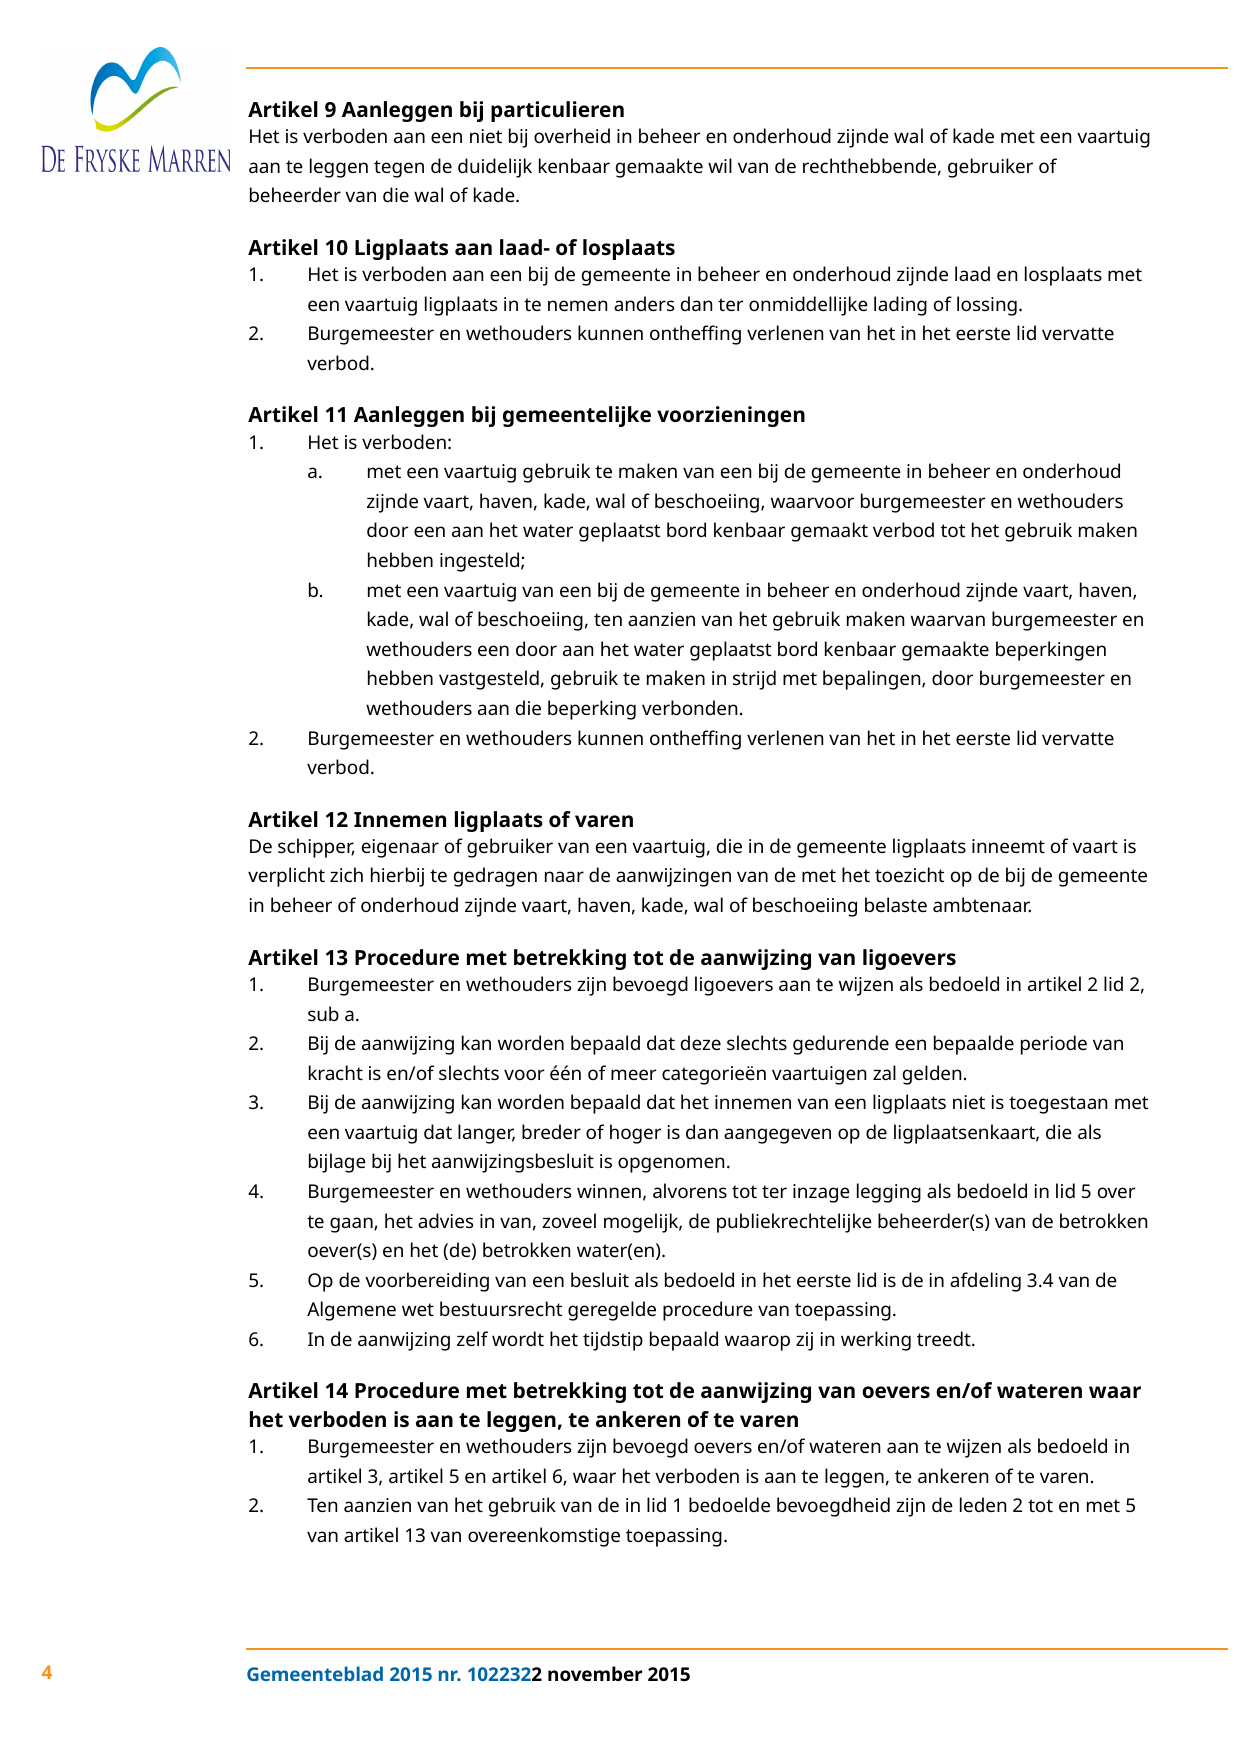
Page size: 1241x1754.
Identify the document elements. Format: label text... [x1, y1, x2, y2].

text Artikel 9 Aanleggen bij particulieren [248, 95, 1152, 123]
list Burgemeester en wethouders kunnen ontheffing verlenen van het in het eerste lid vervatte verbod. [248, 320, 1152, 376]
text Artikel 12 Innemen ligplaats of varen [248, 805, 1152, 833]
text De schipper, eigenaar of gebruiker van een vaartuig, die in de gemeente ligplaats inneemt of vaart is verplicht zich hierbij te gedragen naar de aanwijzingen van de met het toezicht op de bij de gemeente in beheer of onderhoud zijnde vaart, haven, kade, wal of beschoeiing belaste ambtenaar. [248, 833, 1152, 918]
text Artikel 13 Procedure met betrekking tot de aanwijzing van ligoevers [248, 943, 1152, 971]
list Bij de aanwijzing kan worden bepaald dat deze slechts gedurende een bepaalde periode van kracht is en/of slechts voor één of meer categorieën vaartuigen zal gelden. [248, 1030, 1152, 1086]
text Het is verboden aan een niet bij overheid in beheer en onderhoud zijnde wal of kade met een vaartuig aan te leggen tegen de duidelijk kenbaar gemaakte wil van de rechthebbende, gebruiker of beheerder van die wal of kade. [248, 123, 1152, 208]
list Op de voorbereiding van een besluit als bedoeld in het eerste lid is de in afdeling 3.4 van de Algemene wet bestuursrecht geregelde procedure van toepassing. [248, 1267, 1152, 1322]
list met een vaartuig van een bij de gemeente in beheer en onderhoud zijnde vaart, haven, kade, wal of beschoeiing, ten aanzien van het gebruik maken waarvan burgemeester en wethouders een door aan het water geplaatst bord kenbaar gemaakte beperkingen hebben vastgesteld, gebruik te maken in strijd met bepalingen, door burgemeester en wethouders aan die beperking verbonden. [307, 577, 1152, 721]
list In de aanwijzing zelf wordt het tijdstip bepaald waarop zij in werking treedt. [248, 1326, 1152, 1352]
text Artikel 10 Ligplaats aan laad- of losplaats [248, 233, 1152, 261]
list Burgemeester en wethouders kunnen ontheffing verlenen van het in het eerste lid vervatte verbod. [248, 725, 1152, 780]
list Ten aanzien van het gebruik van de in lid 1 bedoelde bevoegdheid zijn de leden 2 tot en met 5 van artikel 13 van overeenkomstige toepassing. [248, 1493, 1152, 1548]
text Artikel 11 Aanleggen bij gemeentelijke voorzieningen [248, 400, 1152, 429]
list Burgemeester en wethouders winnen, alvorens tot ter inzage legging als bedoeld in lid 5 over te gaan, het advies in van, zoveel mogelijk, de publiekrechtelijke beheerder(s) van de betrokken oever(s) en het (de) betrokken water(en). [248, 1178, 1152, 1263]
list Burgemeester en wethouders zijn bevoegd oevers en/of wateren aan te wijzen als bedoeld in artikel 3, artikel 5 en artikel 6, waar het verboden is aan te leggen, te ankeren of te varen. [248, 1433, 1152, 1489]
text Artikel 14 Procedure met betrekking tot de aanwijzing van oevers en/of wateren waar het verboden is aan te leggen, te ankeren of te varen [248, 1377, 1152, 1433]
list Het is verboden: [248, 429, 1152, 454]
list Burgemeester en wethouders zijn bevoegd ligoevers aan te wijzen als bedoeld in artikel 2 lid 2, sub a. [248, 971, 1152, 1026]
picture [41, 47, 231, 172]
list met een vaartuig gebruik te maken van een bij de gemeente in beheer en onderhoud zijnde vaart, haven, kade, wal of beschoeiing, waarvoor burgemeester en wethouders door een aan het water geplaatst bord kenbaar gemaakt verbod tot het gebruik maken hebben ingesteld; [307, 458, 1152, 573]
list Bij de aanwijzing kan worden bepaald dat het innemen van een ligplaats niet is toegestaan met een vaartuig dat langer, breder of hoger is dan aangegeven op de ligplaatsenkaart, die als bijlage bij het aanwijzingsbesluit is opgenomen. [248, 1089, 1152, 1174]
list Het is verboden aan een bij de gemeente in beheer en onderhoud zijnde laad en losplaats met een vaartuig ligplaats in te nemen anders dan ter onmiddellijke lading of lossing. [248, 261, 1152, 317]
